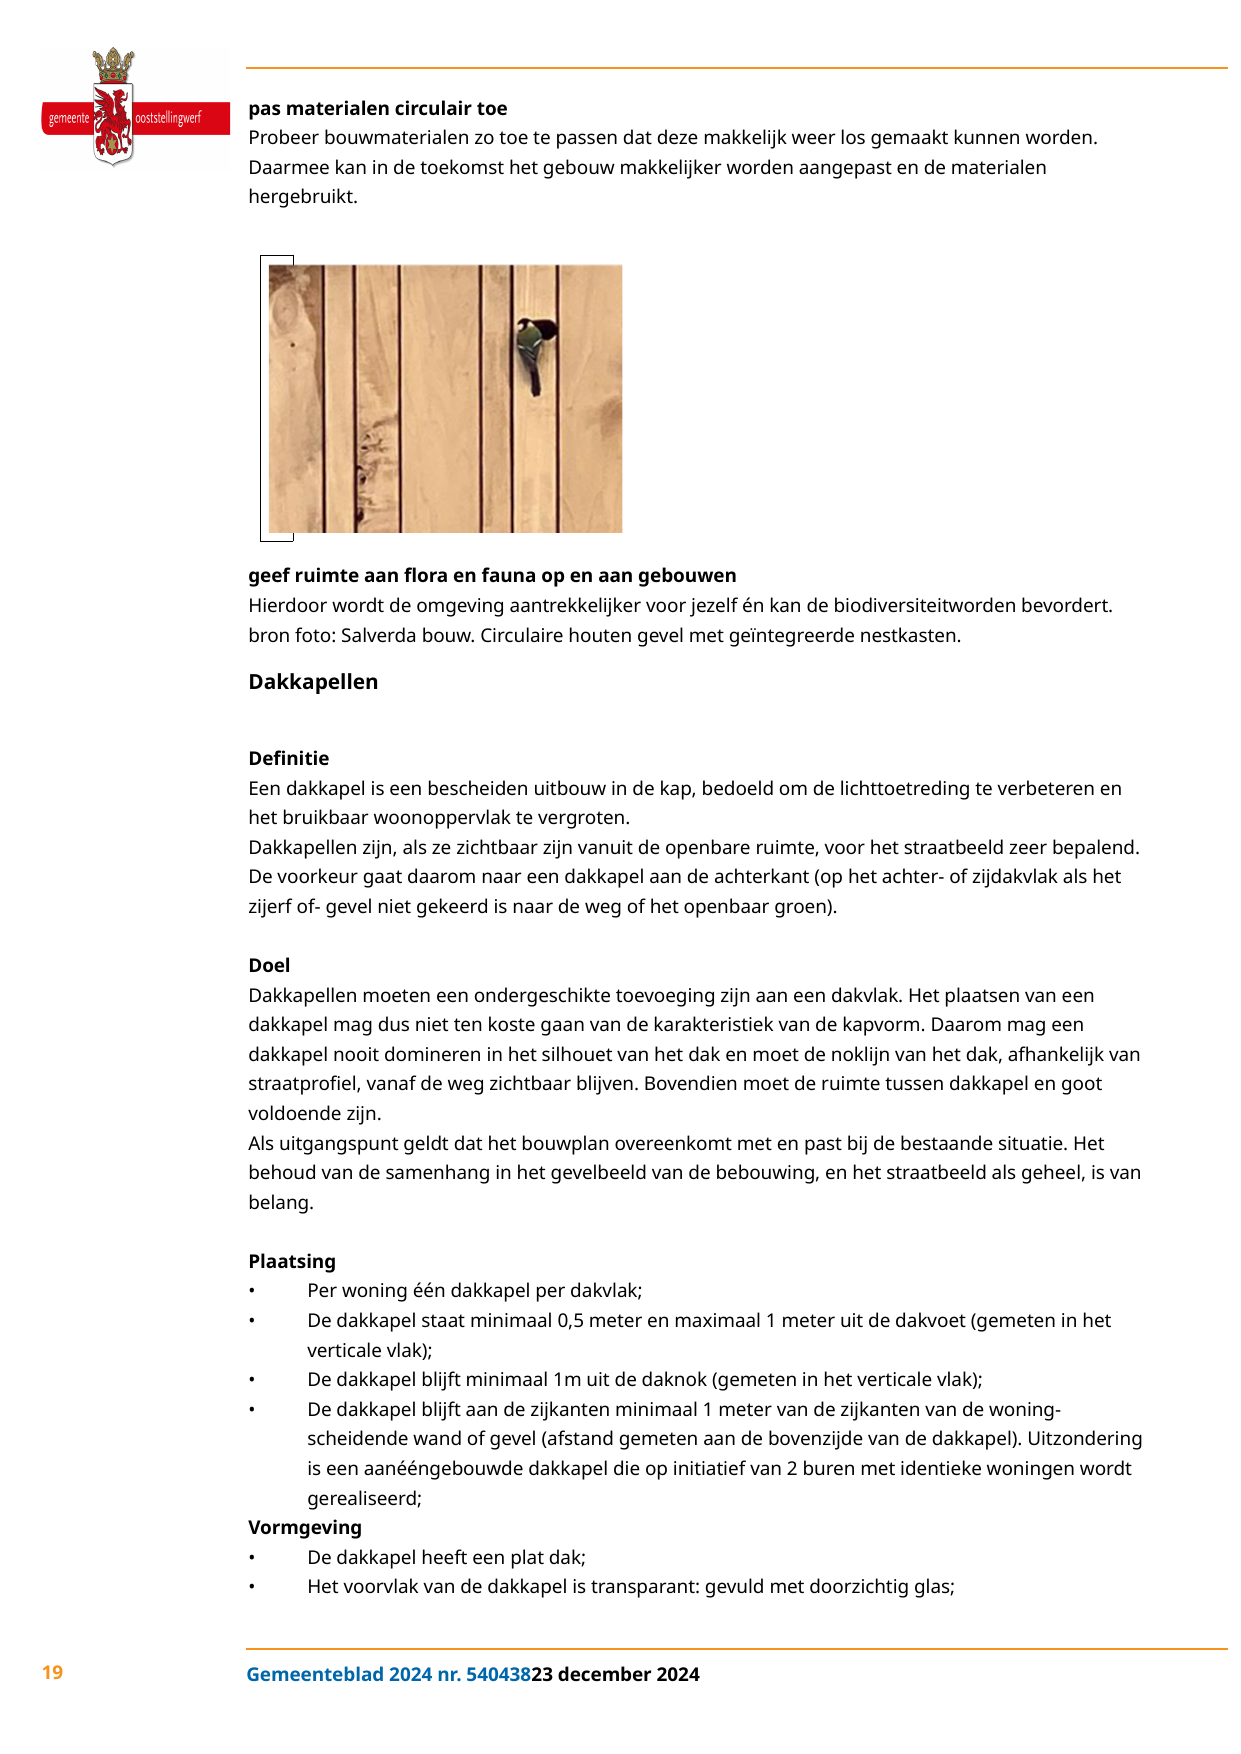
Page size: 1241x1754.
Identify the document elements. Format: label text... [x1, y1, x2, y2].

text Dakkapellen [248, 667, 1152, 696]
list De dakkapel staat minimaal 0,5 meter en maximaal 1 meter uit de dakvoet (gemeten in het verticale vlak); [248, 1307, 1152, 1362]
list De dakkapel blijft minimaal 1m uit de daknok (gemeten in het verticale vlak); [248, 1366, 1152, 1392]
text bron foto: Salverda bouw. Circulaire houten gevel met geïntegreerde nestkasten. [248, 622, 1152, 647]
text pas materialen circulair toe [248, 95, 1152, 121]
list Het voorvlak van de dakkapel is transparant: gevuld met doorzichtig glas; [248, 1573, 1152, 1599]
picture [268, 263, 623, 533]
list De dakkapel blijft aan de zijkanten minimaal 1 meter van de zijkanten van de woning- scheidende wand of gevel (afstand gemeten aan de bovenzijde van de dakkapel). Uitzondering is een aanééngebouwde dakkapel die op initiatief van 2 buren met identieke woningen wordt gerealiseerd; [248, 1396, 1152, 1510]
text Doel [248, 952, 1152, 978]
text Probeer bouwmaterialen zo toe te passen dat deze makkelijk weer los gemaakt kunnen worden. Daarmee kan in de toekomst het gebouw makkelijker worden aangepast en de materialen hergebruikt. [248, 124, 1152, 209]
text Dakkapellen zijn, als ze zichtbaar zijn vanuit de openbare ruimte, voor het straatbeeld zeer bepalend. De voorkeur gaat daarom naar een dakkapel aan de achterkant (op het achter- of zijdakvlak als het zijerf of- gevel niet gekeerd is naar de weg of het openbaar groen). [248, 834, 1152, 919]
text geef ruimte aan flora en fauna op en aan gebouwen [248, 563, 1152, 588]
text Definitie [248, 745, 1152, 771]
text Vormgeving [248, 1514, 1152, 1540]
list De dakkapel heeft een plat dak; [248, 1544, 1152, 1569]
text Plaatsing [248, 1248, 1152, 1274]
text Als uitgangspunt geldt dat het bouwplan overeenkomt met en past bij de bestaande situatie. Het behoud van de samenhang in het gevelbeeld van de bebouwing, en het straatbeeld als geheel, is van belang. [248, 1130, 1152, 1214]
text Een dakkapel is een bescheiden uitbouw in de kap, bedoeld om de lichttoetreding te verbeteren en het bruikbaar woonoppervlak te vergroten. [248, 775, 1152, 830]
picture [41, 47, 231, 172]
list Per woning één dakkapel per dakvlak; [248, 1278, 1152, 1303]
text Dakkapellen moeten een ondergeschikte toevoeging zijn aan een dakvlak. Het plaatsen van een dakkapel mag dus niet ten koste gaan van de karakteristiek van de kapvorm. Daarom mag een dakkapel nooit domineren in het silhouet van het dak en moet de noklijn van het dak, afhankelijk van straatprofiel, vanaf de weg zichtbaar blijven. Bovendien moet de ruimte tussen dakkapel en goot voldoende zijn. [248, 982, 1152, 1126]
text Hierdoor wordt de omgeving aantrekkelijker voor jezelf én kan de biodiversiteitworden bevordert. [248, 592, 1152, 618]
